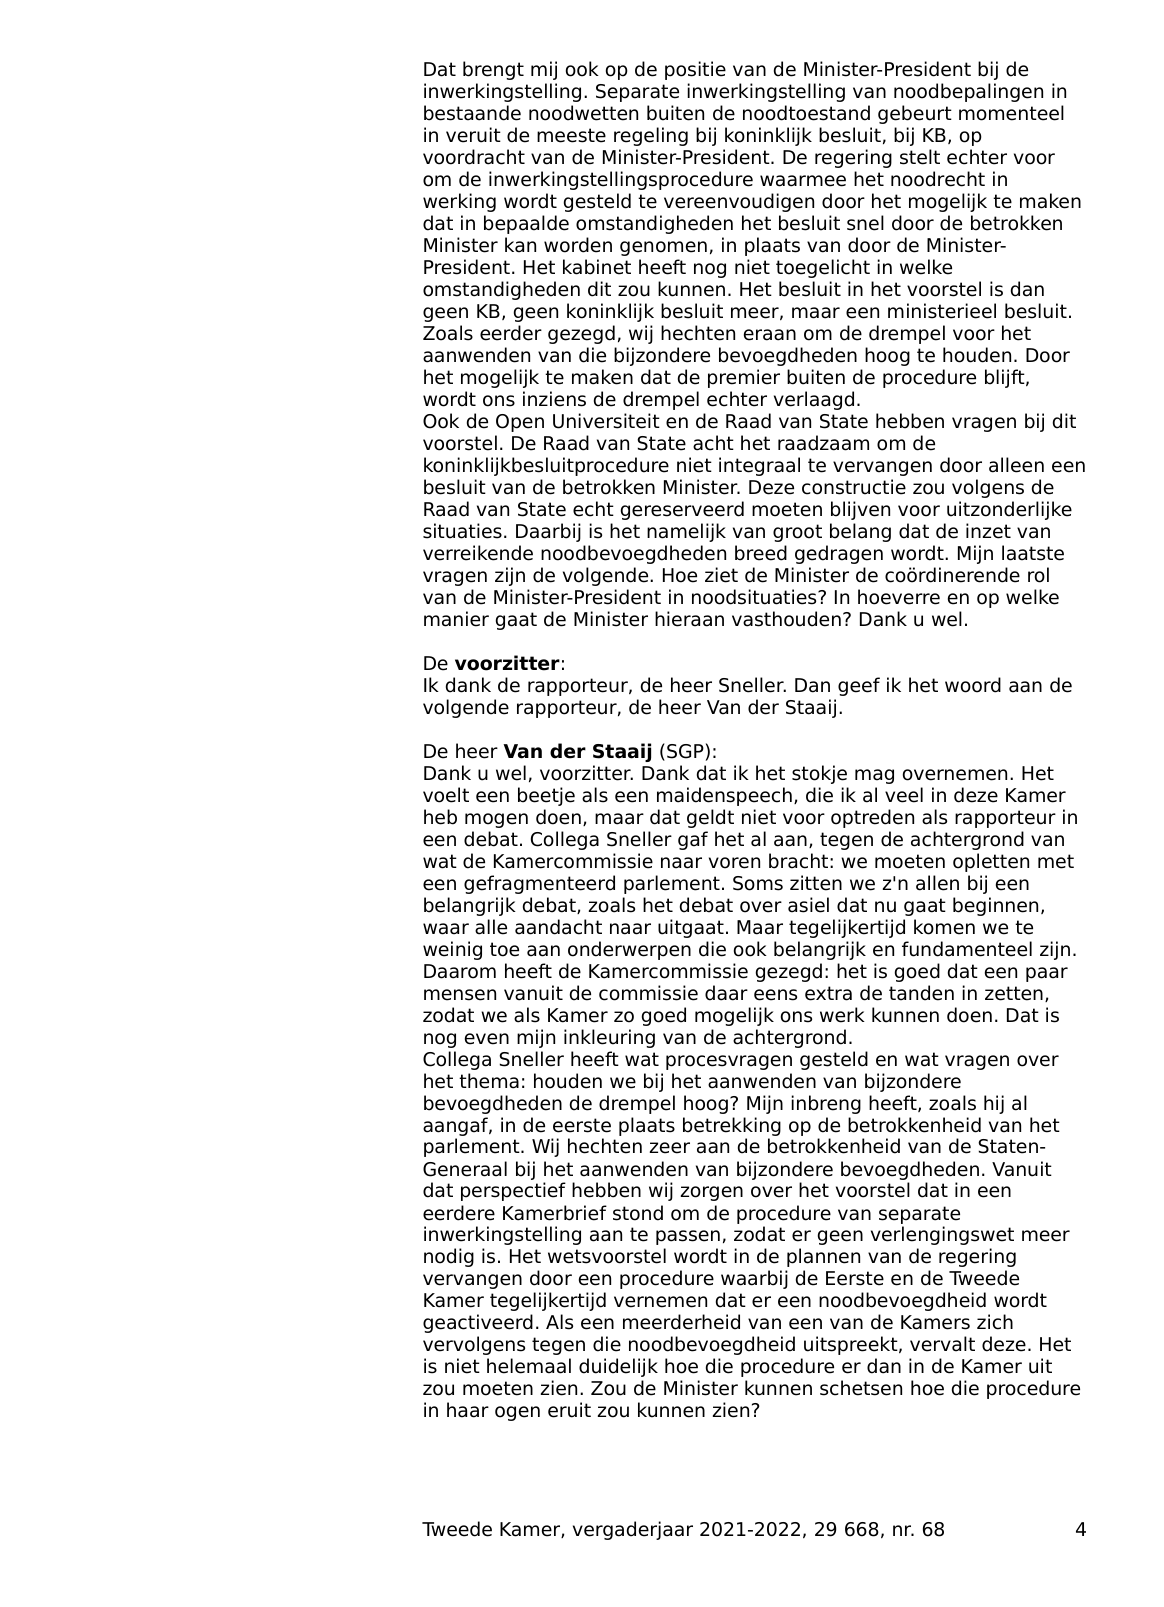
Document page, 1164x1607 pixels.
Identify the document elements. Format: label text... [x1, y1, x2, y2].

text Dank u wel, voorzitter. Dank dat ik het stokje mag overnemen. Het voelt een beetje als een maidenspeech, die ik al veel in deze Kamer heb mogen doen, maar dat geldt niet voor optreden als rapporteur in een debat. Collega Sneller gaf het al aan, tegen de achtergrond van wat de Kamercommissie naar voren bracht: we moeten opletten met een gefragmenteerd parlement. Soms zitten we z'n allen bij een belangrijk debat, zoals het debat over asiel dat nu gaat beginnen, waar alle aandacht naar uitgaat. Maar tegelijkertijd komen we te weinig toe aan onderwerpen die ook belangrijk en fundamenteel zijn. Daarom heeft de Kamercommissie gezegd: het is goed dat een paar mensen vanuit de commissie daar eens extra de tanden in zetten, zodat we als Kamer zo goed mogelijk ons werk kunnen doen. Dat is nog even mijn inkleuring van de achtergrond. [422, 763, 1087, 1048]
text Ook de Open Universiteit en de Raad van State hebben vragen bij dit voorstel. De Raad van State acht het raadzaam om de koninklijkbesluitprocedure niet integraal te vervangen door alleen een besluit van de betrokken Minister. Deze constructie zou volgens de Raad van State echt gereserveerd moeten blijven voor uitzonderlijke situaties. Daarbij is het namelijk van groot belang dat de inzet van verreikende noodbevoegdheden breed gedragen wordt. Mijn laatste vragen zijn de volgende. Hoe ziet de Minister de coördinerende rol van de Minister-President in noodsituaties? In hoeverre en op welke manier gaat de Minister hieraan vasthouden? Dank u wel. [422, 411, 1087, 631]
text Ik dank de rapporteur, de heer Sneller. Dan geef ik het woord aan de volgende rapporteur, de heer Van der Staaij. [422, 675, 1087, 719]
text De voorzitter: [422, 653, 1087, 675]
text Dat brengt mij ook op de positie van de Minister-President bij de inwerkingstelling. Separate inwerkingstelling van noodbepalingen in bestaande noodwetten buiten de noodtoestand gebeurt momenteel in veruit de meeste regeling bij koninklijk besluit, bij KB, op voordracht van de Minister-President. De regering stelt echter voor om de inwerkingstellingsprocedure waarmee het noodrecht in werking wordt gesteld te vereenvoudigen door het mogelijk te maken dat in bepaalde omstandigheden het besluit snel door de betrokken Minister kan worden genomen, in plaats van door de Minister-President. Het kabinet heeft nog niet toegelicht in welke omstandigheden dit zou kunnen. Het besluit in het voorstel is dan geen KB, geen koninklijk besluit meer, maar een ministerieel besluit. Zoals eerder gezegd, wij hechten eraan om de drempel voor het aanwenden van die bijzondere bevoegdheden hoog te houden. Door het mogelijk te maken dat de premier buiten de procedure blijft, wordt ons inziens de drempel echter verlaagd. [422, 59, 1087, 411]
text De heer Van der Staaij (SGP): [422, 741, 1087, 763]
text Collega Sneller heeft wat procesvragen gesteld en wat vragen over het thema: houden we bij het aanwenden van bijzondere bevoegdheden de drempel hoog? Mijn inbreng heeft, zoals hij al aangaf, in de eerste plaats betrekking op de betrokkenheid van het parlement. Wij hechten zeer aan de betrokkenheid van de Staten-Generaal bij het aanwenden van bijzondere bevoegdheden. Vanuit dat perspectief hebben wij zorgen over het voorstel dat in een eerdere Kamerbrief stond om de procedure van separate inwerkingstelling aan te passen, zodat er geen verlengingswet meer nodig is. Het wetsvoorstel wordt in de plannen van de regering vervangen door een procedure waarbij de Eerste en de Tweede Kamer tegelijkertijd vernemen dat er een noodbevoegdheid wordt geactiveerd. Als een meerderheid van een van de Kamers zich vervolgens tegen die noodbevoegdheid uitspreekt, vervalt deze. Het is niet helemaal duidelijk hoe die procedure er dan in de Kamer uit zou moeten zien. Zou de Minister kunnen schetsen hoe die procedure in haar ogen eruit zou kunnen zien? [422, 1048, 1087, 1422]
